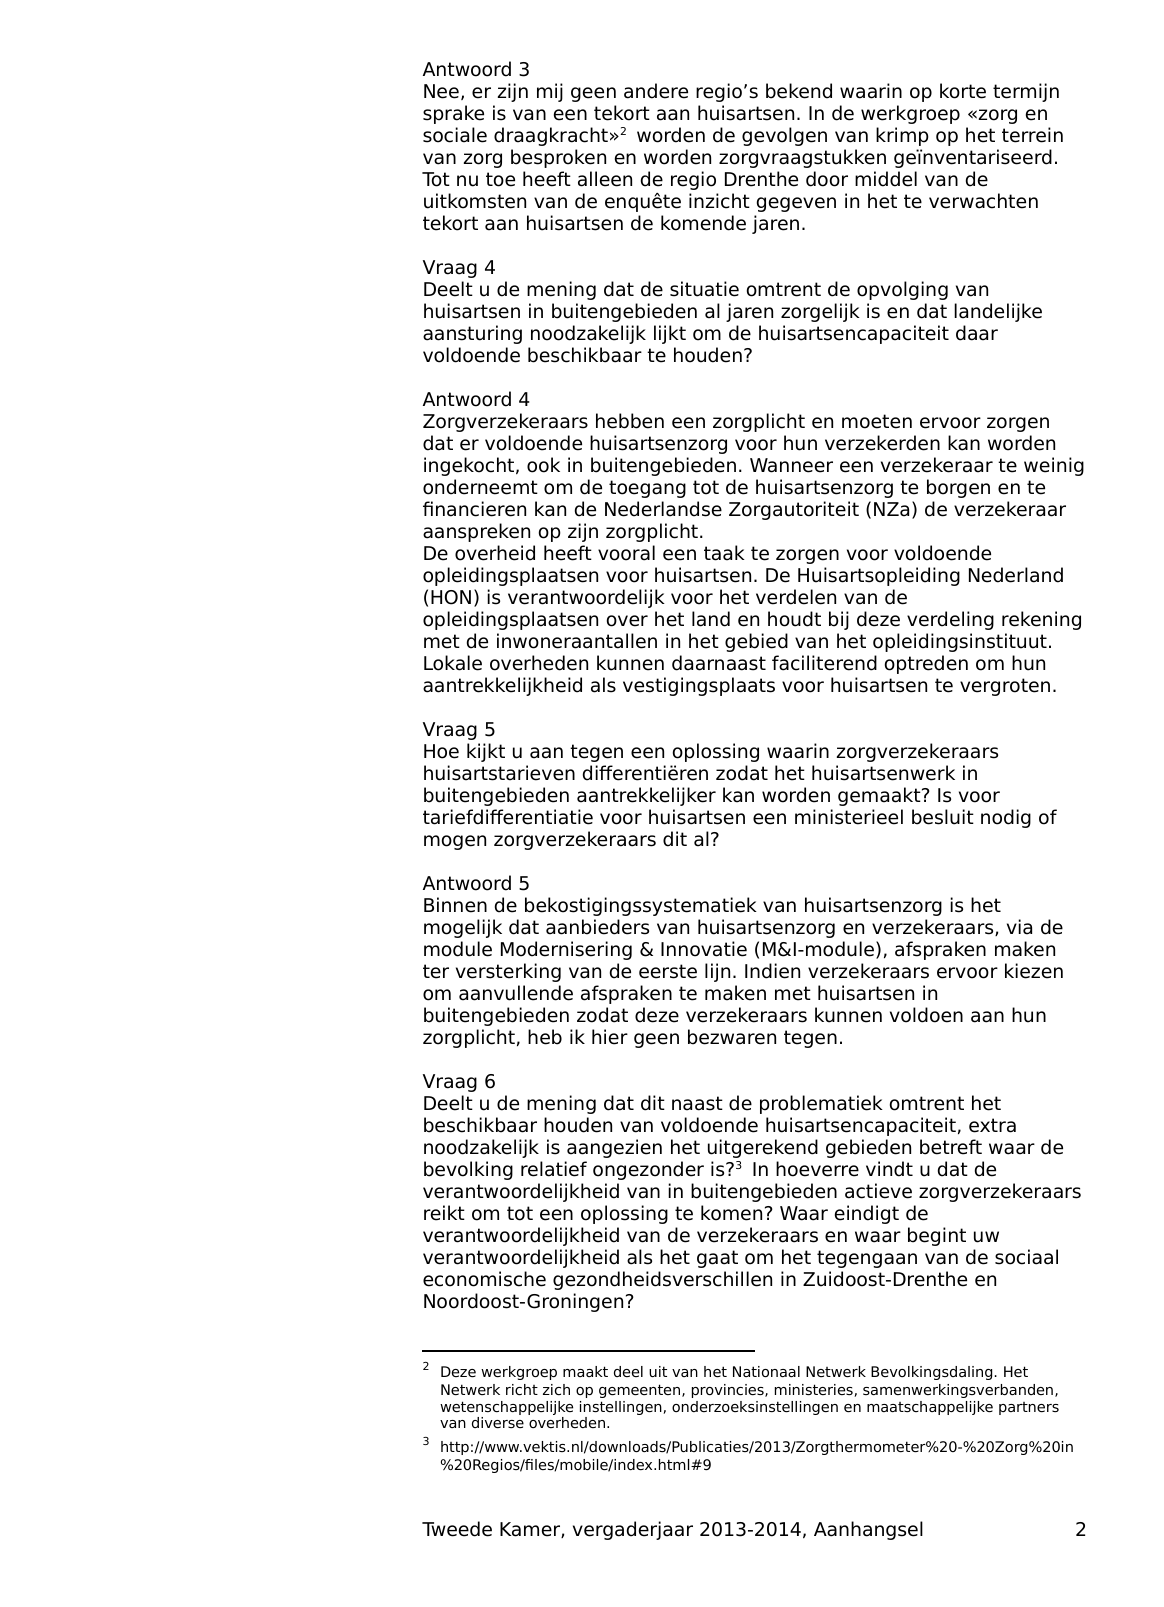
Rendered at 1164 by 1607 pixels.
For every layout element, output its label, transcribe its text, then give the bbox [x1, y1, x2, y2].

text Deze werkgroep maakt deel uit van het Nationaal Netwerk Bevolkingsdaling. Het Netwerk richt zich op gemeenten, provincies, ministeries, samenwerkingsverbanden, wetenschappelijke instellingen, onderzoeksinstellingen en maatschappelijke partners van diverse overheden. [422, 1360, 1087, 1432]
text Hoe kijkt u aan tegen een oplossing waarin zorgverzekeraars huisartstarieven differentiëren zodat het huisartsenwerk in buitengebieden aantrekkelijker kan worden gemaakt? Is voor tariefdifferentiatie voor huisartsen een ministerieel besluit nodig of mogen zorgverzekeraars dit al? [422, 741, 1087, 851]
text Nee, er zijn mij geen andere regio’s bekend waarin op korte termijn sprake is van een tekort aan huisartsen. In de werkgroep «zorg en sociale draagkracht» worden de gevolgen van krimp op het terrein van zorg besproken en worden zorgvraagstukken geïnventariseerd. Tot nu toe heeft alleen de regio Drenthe door middel van de uitkomsten van de enquête inzicht gegeven in het te verwachten tekort aan huisartsen de komende jaren. [422, 81, 1087, 235]
text Zorgverzekeraars hebben een zorgplicht en moeten ervoor zorgen dat er voldoende huisartsenzorg voor hun verzekerden kan worden ingekocht, ook in buitengebieden. Wanneer een verzekeraar te weinig onderneemt om de toegang tot de huisartsenzorg te borgen en te financieren kan de Nederlandse Zorgautoriteit (NZa) de verzekeraar aanspreken op zijn zorgplicht. [422, 411, 1087, 543]
text Vraag 6 [422, 1071, 1087, 1093]
text Antwoord 3 [422, 59, 1087, 81]
text Vraag 4 [422, 257, 1087, 279]
text Antwoord 4 [422, 389, 1087, 411]
text Binnen de bekostigingssystematiek van huisartsenzorg is het mogelijk dat aanbieders van huisartsenzorg en verzekeraars, via de module Modernisering & Innovatie (M&I-module), afspraken maken ter versterking van de eerste lijn. Indien verzekeraars ervoor kiezen om aanvullende afspraken te maken met huisartsen in buitengebieden zodat deze verzekeraars kunnen voldoen aan hun zorgplicht, heb ik hier geen bezwaren tegen. [422, 895, 1087, 1049]
text De overheid heeft vooral een taak te zorgen voor voldoende opleidingsplaatsen voor huisartsen. De Huisartsopleiding Nederland (HON) is verantwoordelijk voor het verdelen van de opleidingsplaatsen over het land en houdt bij deze verdeling rekening met de inwoneraantallen in het gebied van het opleidingsinstituut. Lokale overheden kunnen daarnaast faciliterend optreden om hun aantrekkelijkheid als vestigingsplaats voor huisartsen te vergroten. [422, 543, 1087, 697]
text Deelt u de mening dat dit naast de problematiek omtrent het beschikbaar houden van voldoende huisartsencapaciteit, extra noodzakelijk is aangezien het uitgerekend gebieden betreft waar de bevolking relatief ongezonder is? In hoeverre vindt u dat de verantwoordelijkheid van in buitengebieden actieve zorgverzekeraars reikt om tot een oplossing te komen? Waar eindigt de verantwoordelijkheid van de verzekeraars en waar begint uw verantwoordelijkheid als het gaat om het tegengaan van de sociaal economische gezondheidsverschillen in Zuidoost-Drenthe en Noordoost-Groningen? [422, 1093, 1087, 1313]
text Vraag 5 [422, 719, 1087, 741]
text http://www.vektis.nl/downloads/Publicaties/2013/Zorgthermometer%20-%20Zorg%20in%20Regios/files/mobile/index.html#9 [422, 1435, 1087, 1474]
text Antwoord 5 [422, 873, 1087, 895]
text Deelt u de mening dat de situatie omtrent de opvolging van huisartsen in buitengebieden al jaren zorgelijk is en dat landelijke aansturing noodzakelijk lijkt om de huisartsencapaciteit daar voldoende beschikbaar te houden? [422, 279, 1087, 367]
